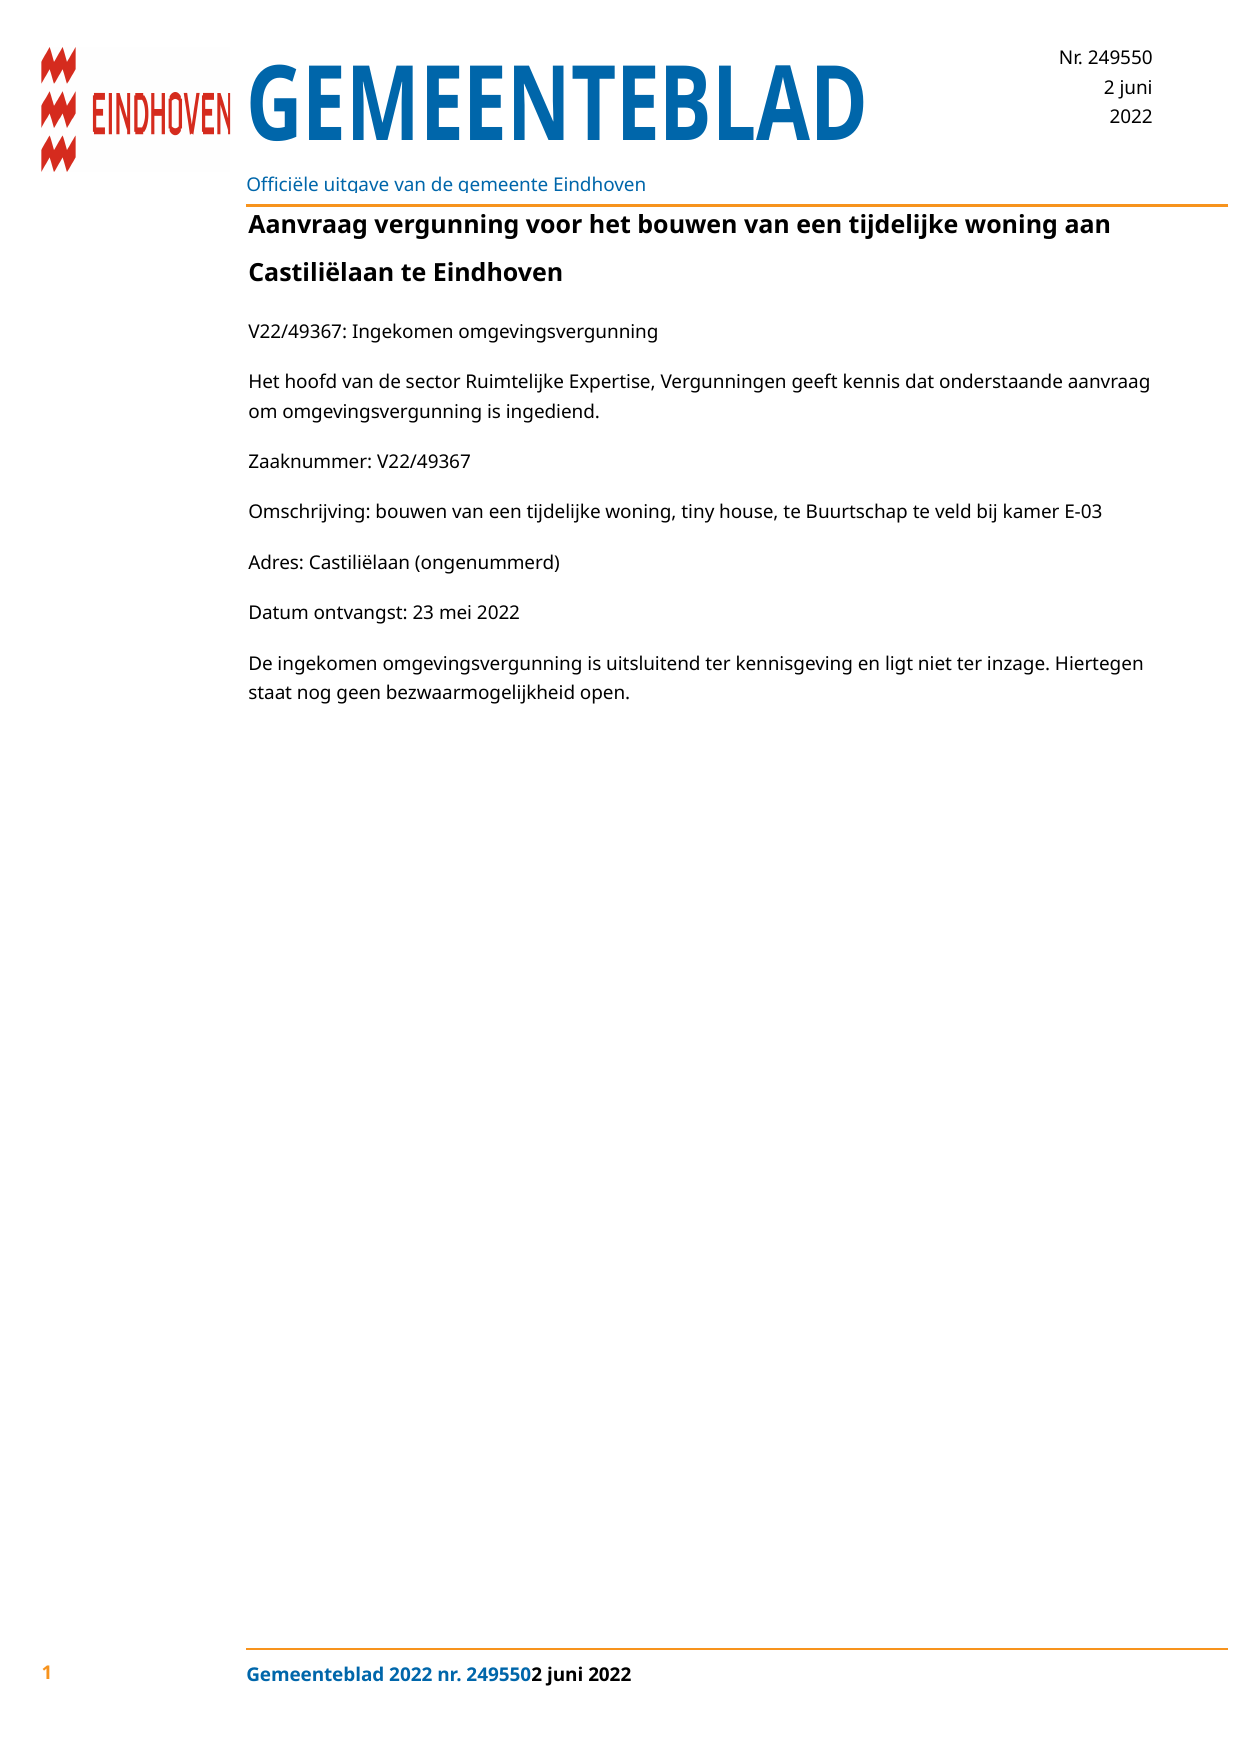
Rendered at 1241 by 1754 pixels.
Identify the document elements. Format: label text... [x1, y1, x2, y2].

text Het hoofd van de sector Ruimtelijke Expertise, Vergunningen geeft kennis dat onderstaande aanvraag om omgevingsvergunning is ingediend. [248, 368, 1152, 424]
text De ingekomen omgevingsvergunning is uitsluitend ter kennisgeving en ligt niet ter inzage. Hiertegen staat nog geen bezwaarmogelijkheid open. [248, 650, 1152, 705]
text Aanvraag vergunning voor het bouwen van een tijdelijke woning aan Castiliëlaan te Eindhoven [248, 207, 1152, 288]
text V22/49367: Ingekomen omgevingsvergunning [248, 318, 1152, 344]
picture [41, 47, 231, 172]
text Omschrijving: bouwen van een tijdelijke woning, tiny house, te Buurtschap te veld bij kamer E-03 [248, 499, 1152, 524]
text Datum ontvangst: 23 mei 2022 [248, 599, 1152, 625]
text Zaaknummer: V22/49367 [248, 448, 1152, 474]
text Adres: Castiliëlaan (ongenummerd) [248, 549, 1152, 575]
